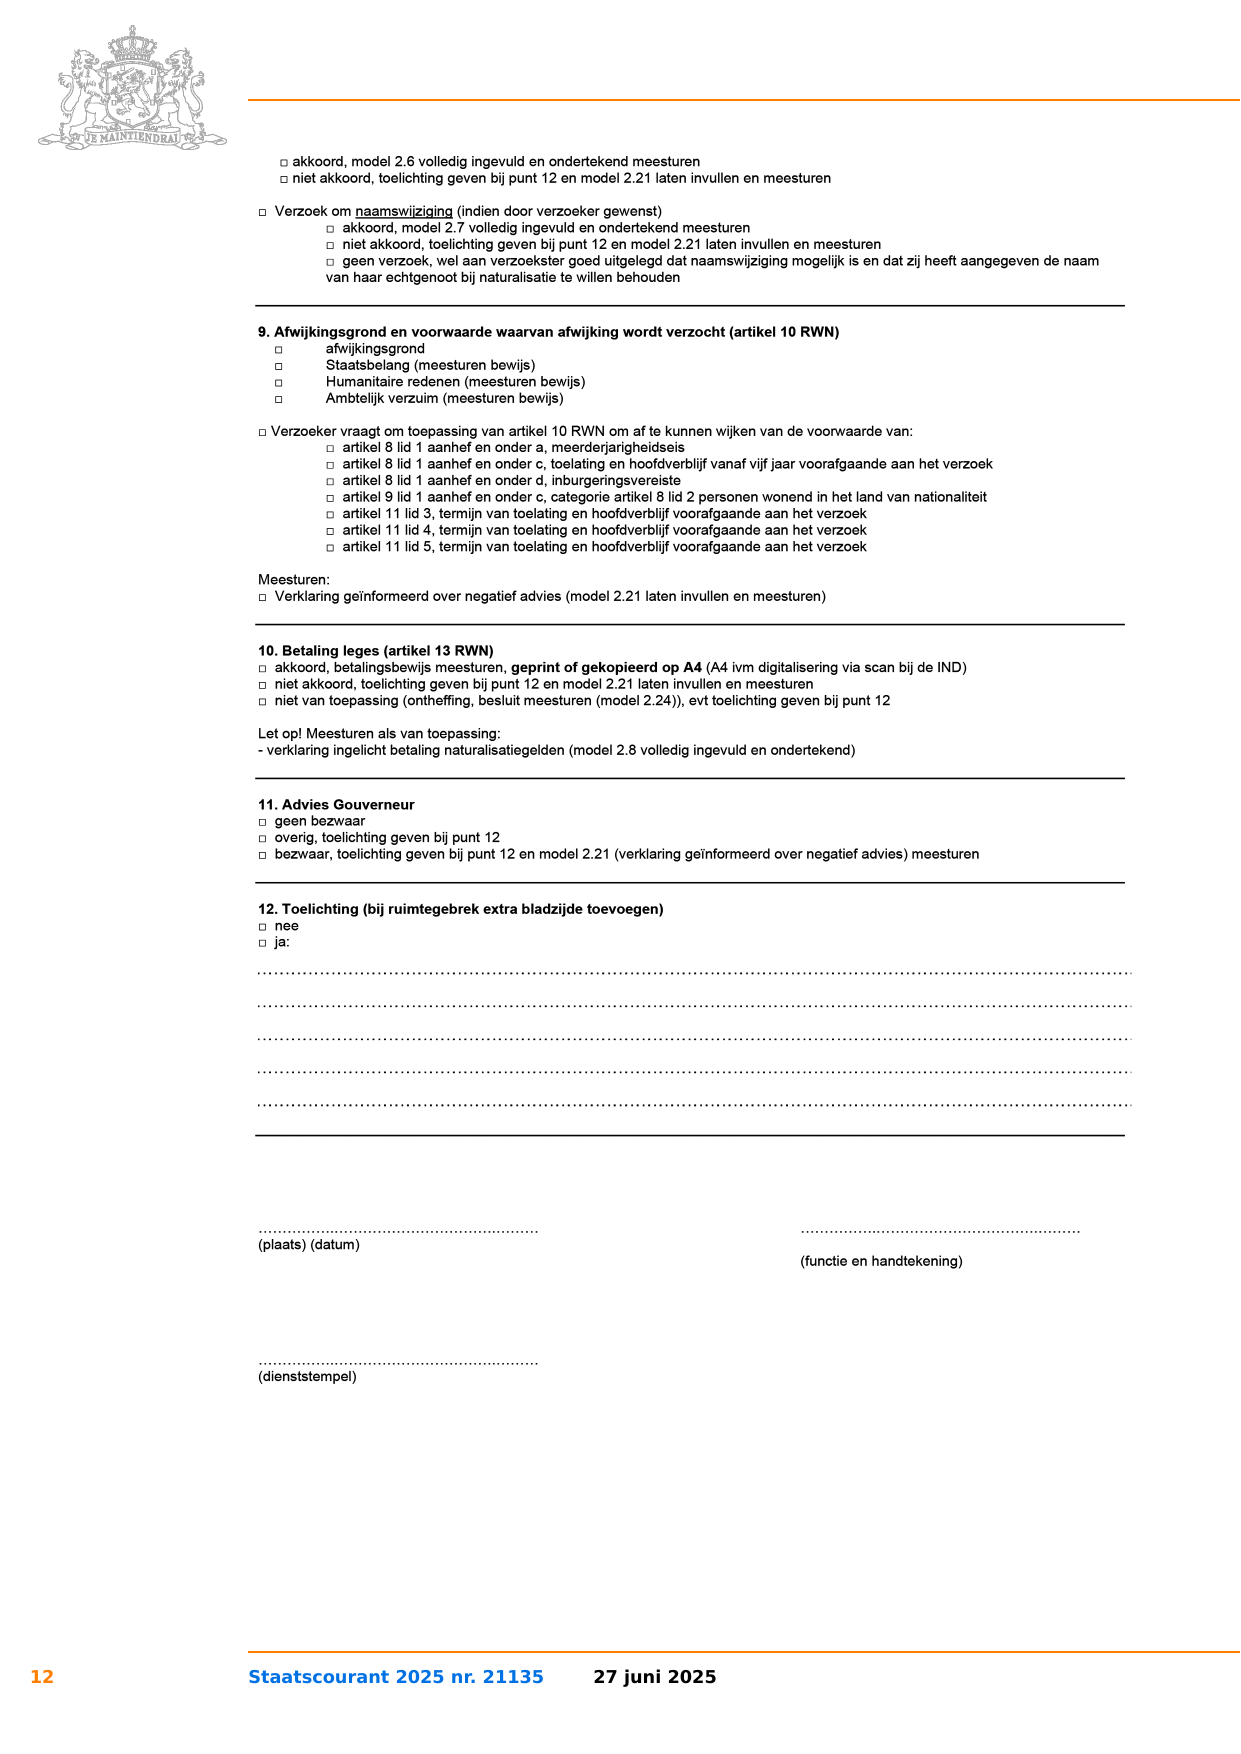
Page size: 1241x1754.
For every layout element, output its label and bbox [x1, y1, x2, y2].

picture [248, 151, 1134, 1398]
picture [38, 25, 227, 150]
